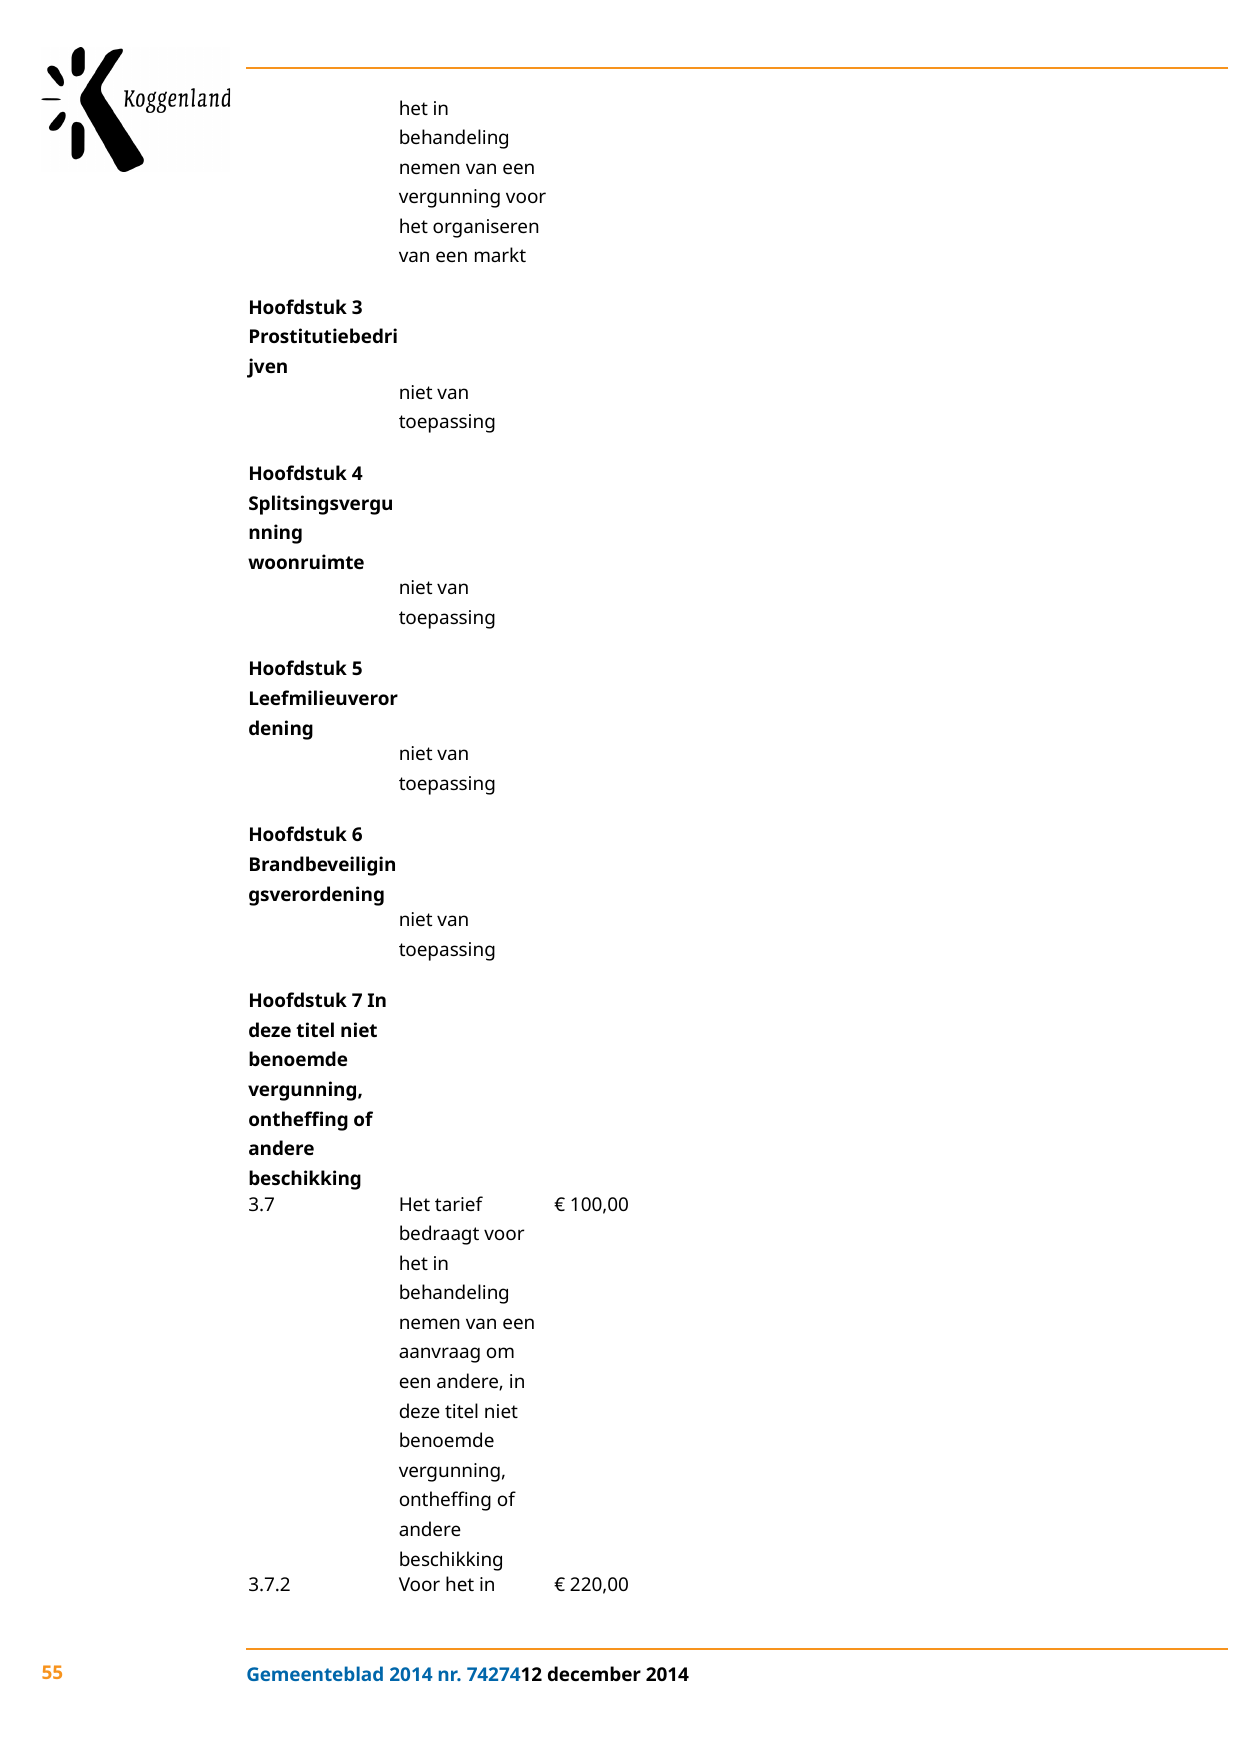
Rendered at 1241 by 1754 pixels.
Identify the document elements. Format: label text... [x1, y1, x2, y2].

table_cell het in behandeling nemen van een vergunning voor het organiseren van een markt [399, 95, 549, 268]
table_cell [1001, 962, 1152, 987]
table_cell niet van toepassing [399, 741, 549, 796]
table_cell [700, 796, 850, 822]
table_cell [399, 630, 549, 656]
table_cell [850, 630, 1001, 656]
table_cell [850, 962, 1001, 987]
table_cell [399, 962, 549, 987]
table_cell [399, 434, 549, 460]
table_cell 3.7 [248, 1191, 398, 1571]
table_cell [399, 294, 549, 379]
table_cell [700, 630, 850, 656]
table_cell [549, 741, 700, 796]
table_cell [700, 1571, 850, 1597]
table_cell Hoofdstuk 7 In deze titel niet benoemde vergunning, ontheffing of andere beschikking [248, 988, 398, 1191]
table_cell € 100,00 [549, 1191, 700, 1571]
table_cell Hoofdstuk 4 Splitsingsvergunning woonruimte [248, 460, 398, 574]
table_cell [248, 962, 398, 987]
table_cell 3.7.2 [248, 1571, 398, 1597]
table_cell [399, 269, 549, 294]
table_cell [549, 379, 700, 434]
table_cell [700, 294, 850, 379]
table_cell [399, 656, 549, 741]
table_cell [549, 988, 700, 1191]
table_cell [248, 269, 398, 294]
table_cell [700, 575, 850, 630]
table_cell [850, 434, 1001, 460]
table_cell niet van toepassing [399, 575, 549, 630]
table_cell [700, 906, 850, 962]
table_cell [549, 796, 700, 822]
table_cell [399, 822, 549, 906]
table_cell [850, 1571, 1001, 1597]
table_cell [248, 575, 398, 630]
table_cell [1001, 1191, 1152, 1571]
table_cell [248, 434, 398, 460]
table_cell [549, 95, 700, 268]
table_cell [248, 630, 398, 656]
table_cell [248, 796, 398, 822]
table_cell Het tarief bedraagt voor het in behandeling nemen van een aanvraag om een andere, in deze titel niet benoemde vergunning, ontheffing of andere beschikking [399, 1191, 549, 1571]
table_cell [850, 269, 1001, 294]
table_cell Voor het in [399, 1571, 549, 1597]
table_cell [549, 294, 700, 379]
table_cell [700, 460, 850, 574]
table_cell [700, 962, 850, 987]
table_cell [850, 95, 1001, 268]
table_cell niet van toepassing [399, 906, 549, 962]
table_cell Hoofdstuk 6 Brandbeveiligingsverordening [248, 822, 398, 906]
table_cell [549, 460, 700, 574]
table_cell [549, 630, 700, 656]
table_cell [850, 575, 1001, 630]
table_cell [248, 741, 398, 796]
table_cell [700, 741, 850, 796]
table_cell [248, 95, 398, 268]
table_cell [850, 1191, 1001, 1571]
table_cell [248, 379, 398, 434]
table_cell € 220,00 [549, 1571, 700, 1597]
table_cell [700, 1191, 850, 1571]
table_cell [700, 434, 850, 460]
table_cell [700, 379, 850, 434]
table_cell [850, 796, 1001, 822]
picture [41, 47, 231, 172]
table_cell [850, 741, 1001, 796]
table_cell [850, 906, 1001, 962]
table_cell [549, 575, 700, 630]
table_cell [700, 656, 850, 741]
table_cell [549, 269, 700, 294]
table_cell [549, 656, 700, 741]
table_cell [700, 95, 850, 268]
table_cell niet van toepassing [399, 379, 549, 434]
table_cell [549, 962, 700, 987]
table_cell [700, 822, 850, 906]
table_cell Hoofdstuk 5 Leefmilieuverordening [248, 656, 398, 741]
table_cell [549, 822, 700, 906]
table_cell [399, 460, 549, 574]
table_cell [850, 379, 1001, 434]
table_cell [700, 269, 850, 294]
table_cell [549, 906, 700, 962]
table_cell [1001, 1571, 1152, 1597]
table_cell [399, 796, 549, 822]
table_cell [248, 906, 398, 962]
table_cell [399, 988, 549, 1191]
table_cell Hoofdstuk 3 Prostitutiebedrijven [248, 294, 398, 379]
table_cell [549, 434, 700, 460]
